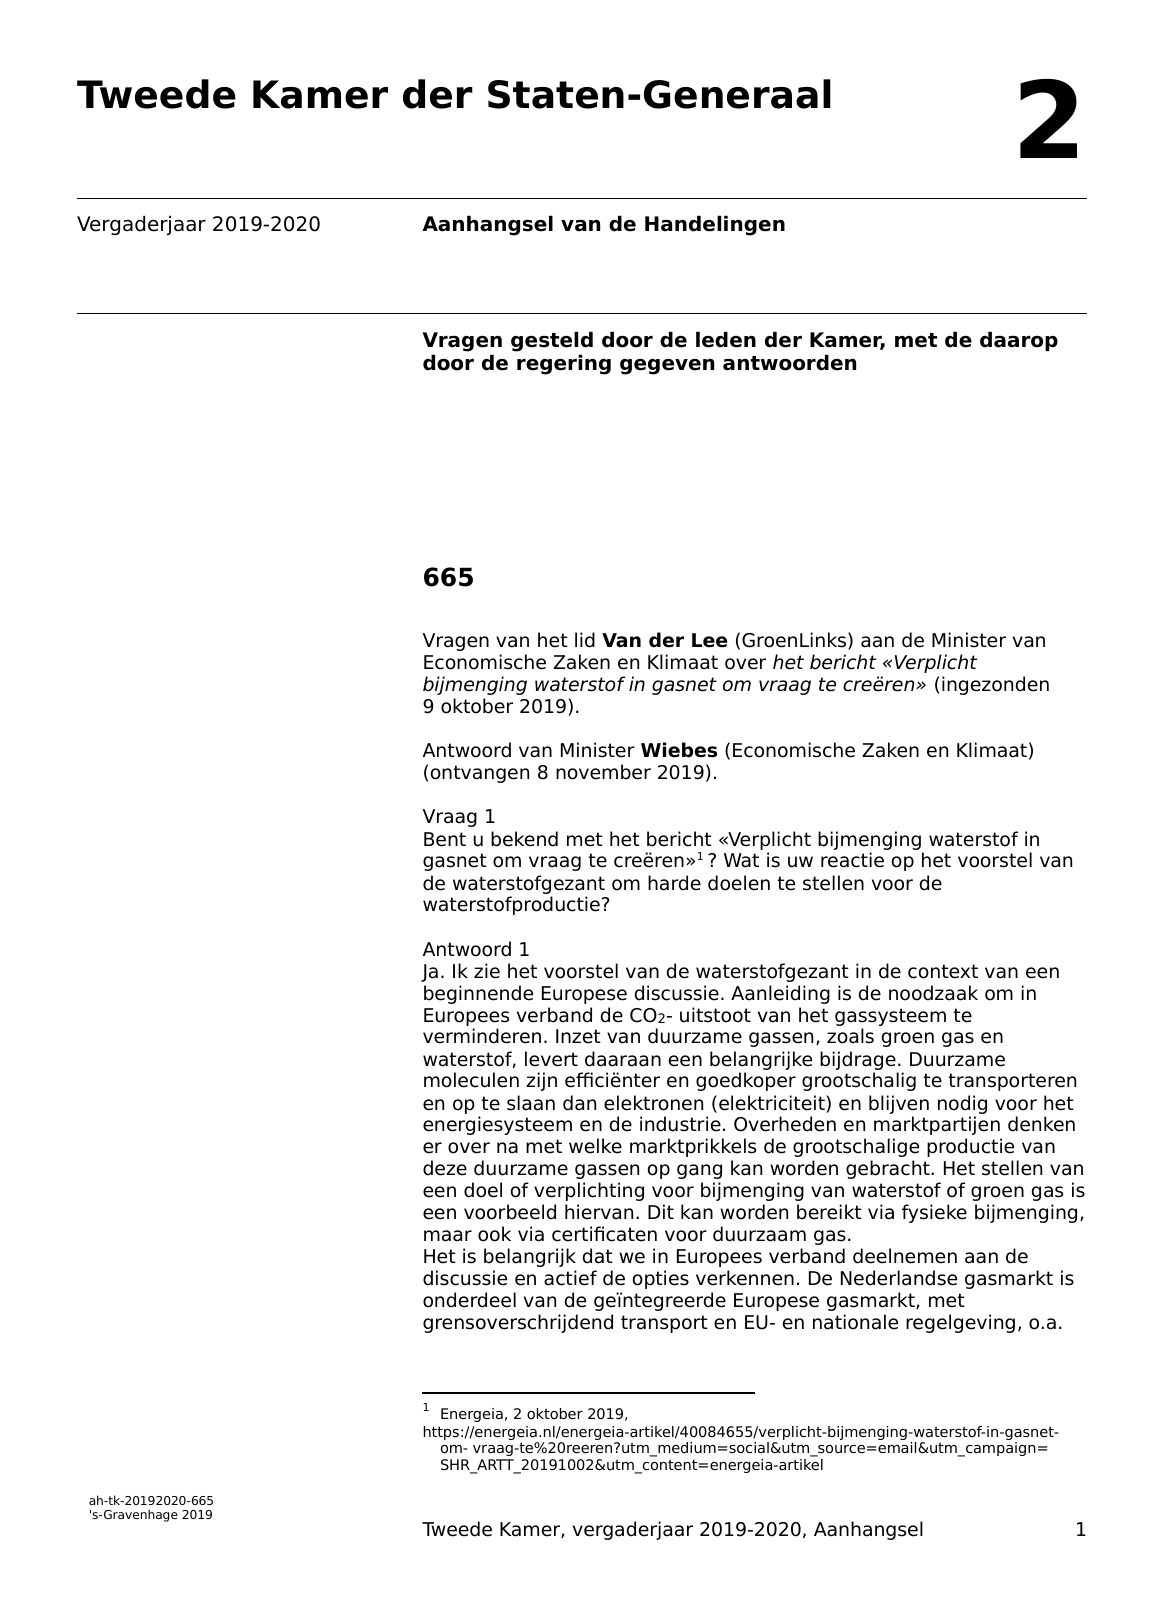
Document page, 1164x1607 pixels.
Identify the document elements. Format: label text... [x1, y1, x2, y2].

text Het is belangrijk dat we in Europees verband deelnemen aan de discussie en actief de opties verkennen. De Nederlandse gasmarkt is onderdeel van de geïntegreerde Europese gasmarkt, met grensoverschrijdend transport en EU- en nationale regelgeving, o.a. [422, 1246, 1087, 1334]
table_cell [77, 314, 422, 375]
text ah-tk-20192020-665 [88, 1494, 323, 1508]
text Vragen van het lid Van der Lee (GroenLinks) aan de Minister van Economische Zaken en Klimaat over het bericht «Verplicht bijmenging waterstof in gasnet om vraag te creëren» (ingezonden 9 oktober 2019). [422, 630, 1087, 718]
text Antwoord van Minister Wiebes (Economische Zaken en Klimaat) (ontvangen 8 november 2019). [422, 740, 1087, 784]
text https://energeia.nl/energeia-artikel/40084655/verplicht-bijmenging-waterstof-in-gasnet-om- vraag-te%20reeren?utm_medium=social&utm_source=email&utm_campaign= SHR_ARTT_20191002&utm_content=energeia-artikel [422, 1424, 1087, 1474]
text Vraag 1 [422, 806, 1087, 828]
table_cell Vragen gesteld door de leden der Kamer, met de daarop door de regering gegeven antwoorden [422, 314, 1087, 375]
table_header 2 [886, 59, 1087, 198]
text Energeia, 2 oktober 2019, [422, 1402, 1087, 1424]
table_header Tweede Kamer der Staten-Generaal [77, 59, 886, 198]
table_cell Aanhangsel van de Handelingen [422, 199, 1087, 313]
text 665 [422, 563, 1087, 592]
text 's-Gravenhage 2019 [88, 1508, 323, 1522]
table_cell Vergaderjaar 2019-2020 [77, 199, 422, 313]
text Bent u bekend met het bericht «Verplicht bijmenging waterstof in gasnet om vraag te creëren»? Wat is uw reactie op het voorstel van de waterstofgezant om harde doelen te stellen voor de waterstofproductie? [422, 828, 1087, 916]
text Antwoord 1 [422, 938, 1087, 961]
text Ja. Ik zie het voorstel van de waterstofgezant in de context van een beginnende Europese discussie. Aanleiding is de noodzaak om in Europees verband de CO2- uitstoot van het gassysteem te verminderen. Inzet van duurzame gassen, zoals groen gas en waterstof, levert daaraan een belangrijke bijdrage. Duurzame moleculen zijn efficiënter en goedkoper grootschalig te transporteren en op te slaan dan elektronen (elektriciteit) en blijven nodig voor het energiesysteem en de industrie. Overheden en marktpartijen denken er over na met welke marktprikkels de grootschalige productie van deze duurzame gassen op gang kan worden gebracht. Het stellen van een doel of verplichting voor bijmenging van waterstof of groen gas is een voorbeeld hiervan. Dit kan worden bereikt via fysieke bijmenging, maar ook via certificaten voor duurzaam gas. [422, 961, 1087, 1246]
